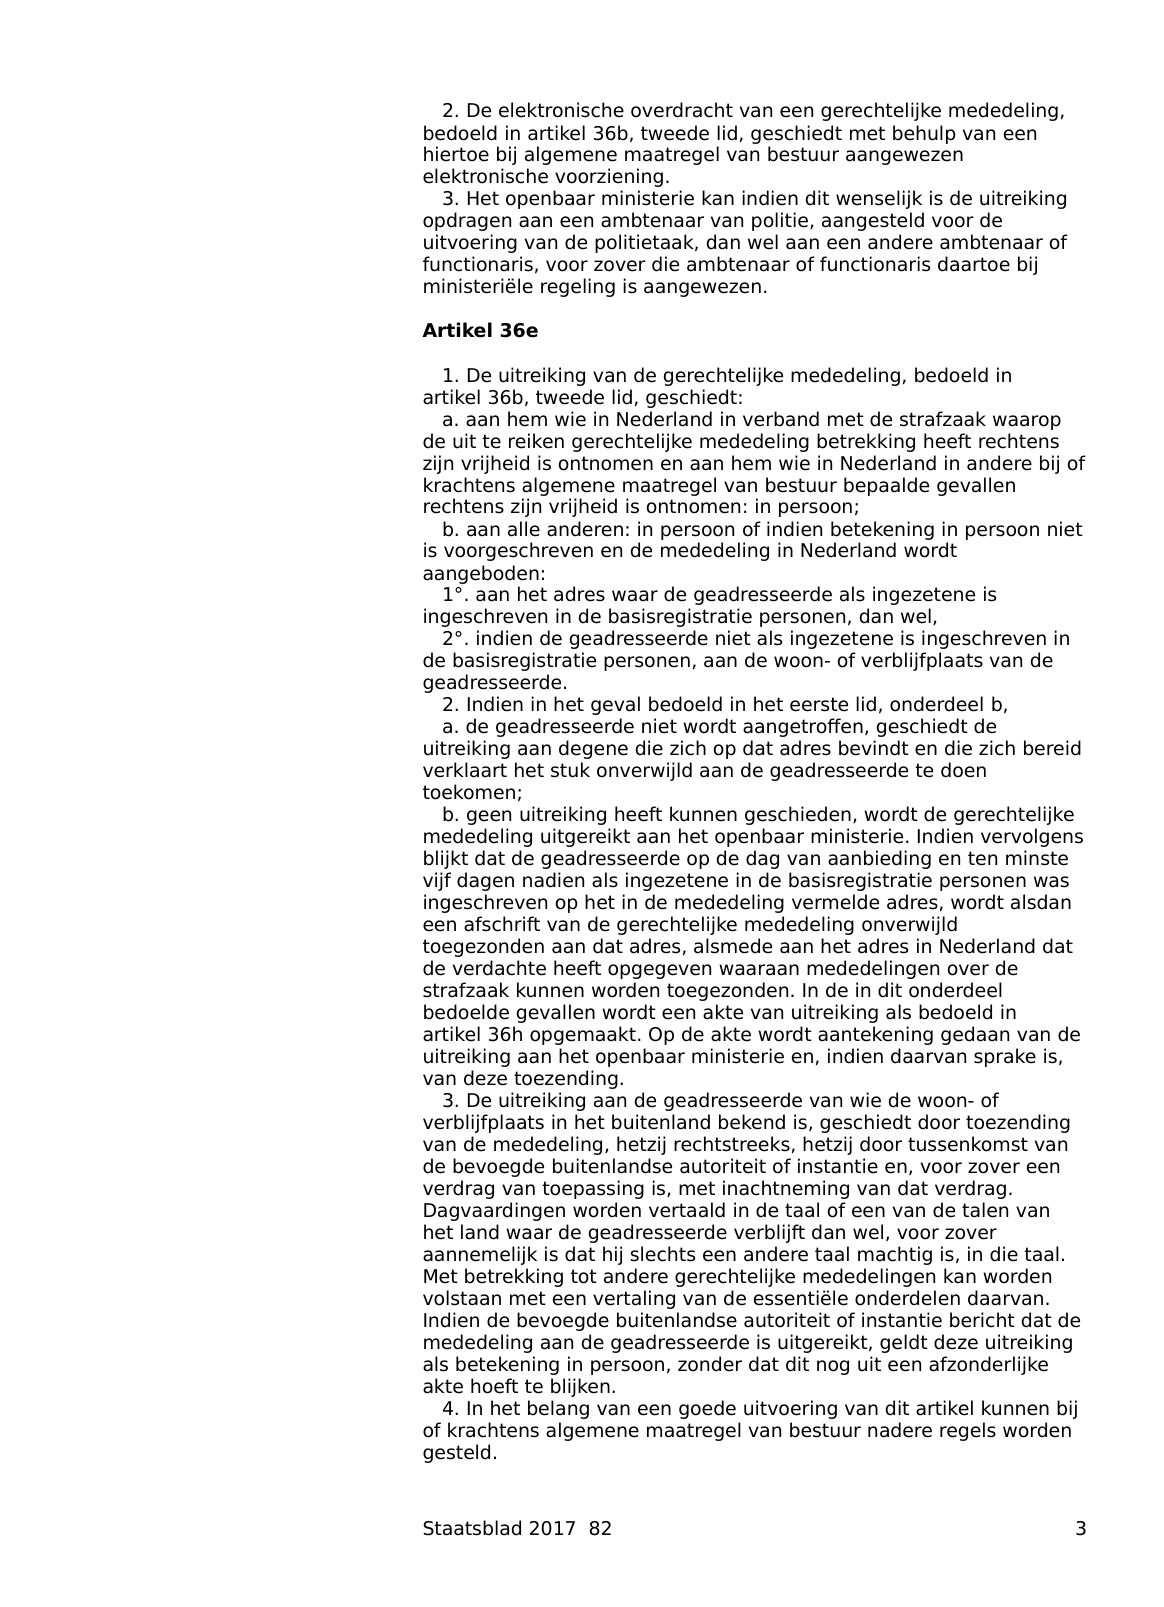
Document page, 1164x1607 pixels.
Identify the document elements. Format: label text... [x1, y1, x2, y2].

text 4. In het belang van een goede uitvoering van dit artikel kunnen bij of krachtens algemene maatregel van bestuur nadere regels worden gesteld. [422, 1398, 1087, 1463]
text 2. De elektronische overdracht van een gerechtelijke mededeling, bedoeld in artikel 36b, tweede lid, geschiedt met behulp van een hiertoe bij algemene maatregel van bestuur aangewezen elektronische voorziening. [422, 100, 1087, 188]
subtitle Artikel 36e [422, 320, 1087, 342]
text 3. Het openbaar ministerie kan indien dit wenselijk is de uitreiking opdragen aan een ambtenaar van politie, aangesteld voor de uitvoering van de politietaak, dan wel aan een andere ambtenaar of functionaris, voor zover die ambtenaar of functionaris daartoe bij ministeriële regeling is aangewezen. [422, 188, 1087, 298]
text b. geen uitreiking heeft kunnen geschieden, wordt de gerechtelijke mededeling uitgereikt aan het openbaar ministerie. Indien vervolgens blijkt dat de geadresseerde op de dag van aanbieding en ten minste vijf dagen nadien als ingezetene in de basisregistratie personen was ingeschreven op het in de mededeling vermelde adres, wordt alsdan een afschrift van de gerechtelijke mededeling onverwijld toegezonden aan dat adres, alsmede aan het adres in Nederland dat de verdachte heeft opgegeven waaraan mededelingen over de strafzaak kunnen worden toegezonden. In de in dit onderdeel bedoelde gevallen wordt een akte van uitreiking als bedoeld in artikel 36h opgemaakt. Op de akte wordt aantekening gedaan van de uitreiking aan het openbaar ministerie en, indien daarvan sprake is, van deze toezending. [422, 804, 1087, 1090]
text 2. Indien in het geval bedoeld in het eerste lid, onderdeel b, [422, 694, 1087, 716]
text 2°. indien de geadresseerde niet als ingezetene is ingeschreven in de basisregistratie personen, aan de woon- of verblijfplaats van de geadresseerde. [422, 628, 1087, 694]
text a. aan hem wie in Nederland in verband met de strafzaak waarop de uit te reiken gerechtelijke mededeling betrekking heeft rechtens zijn vrijheid is ontnomen en aan hem wie in Nederland in andere bij of krachtens algemene maatregel van bestuur bepaalde gevallen rechtens zijn vrijheid is ontnomen: in persoon; [422, 408, 1087, 518]
text 1. De uitreiking van de gerechtelijke mededeling, bedoeld in artikel 36b, tweede lid, geschiedt: [422, 364, 1087, 408]
text b. aan alle anderen: in persoon of indien betekening in persoon niet is voorgeschreven en de mededeling in Nederland wordt aangeboden: [422, 518, 1087, 584]
text 3. De uitreiking aan de geadresseerde van wie de woon- of verblijfplaats in het buitenland bekend is, geschiedt door toezending van de mededeling, hetzij rechtstreeks, hetzij door tussenkomst van de bevoegde buitenlandse autoriteit of instantie en, voor zover een verdrag van toepassing is, met inachtneming van dat verdrag. Dagvaardingen worden vertaald in de taal of een van de talen van het land waar de geadresseerde verblijft dan wel, voor zover aannemelijk is dat hij slechts een andere taal machtig is, in die taal. Met betrekking tot andere gerechtelijke mededelingen kan worden volstaan met een vertaling van de essentiële onderdelen daarvan. Indien de bevoegde buitenlandse autoriteit of instantie bericht dat de mededeling aan de geadresseerde is uitgereikt, geldt deze uitreiking als betekening in persoon, zonder dat dit nog uit een afzonderlijke akte hoeft te blijken. [422, 1090, 1087, 1398]
text 1°. aan het adres waar de geadresseerde als ingezetene is ingeschreven in de basisregistratie personen, dan wel, [422, 584, 1087, 628]
text a. de geadresseerde niet wordt aangetroffen, geschiedt de uitreiking aan degene die zich op dat adres bevindt en die zich bereid verklaart het stuk onverwijld aan de geadresseerde te doen toekomen; [422, 716, 1087, 804]
